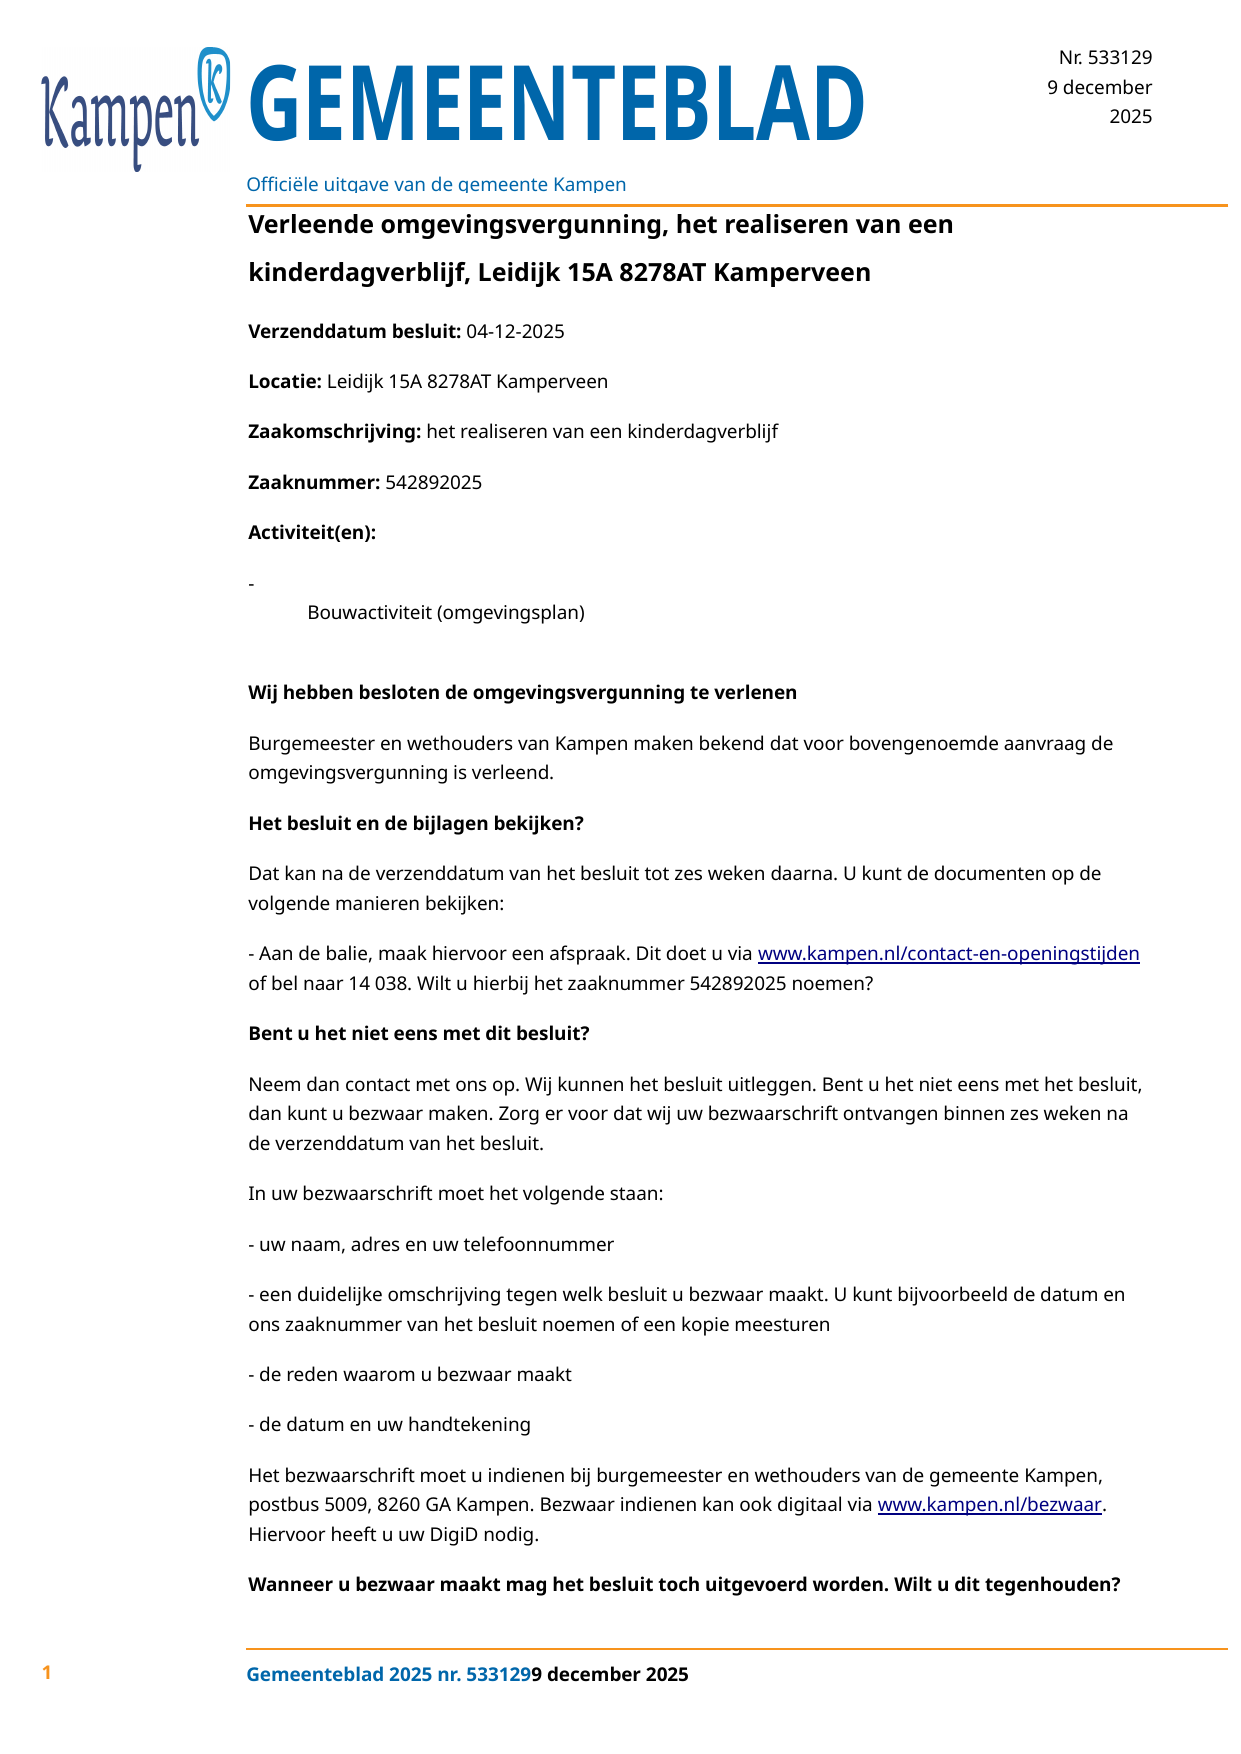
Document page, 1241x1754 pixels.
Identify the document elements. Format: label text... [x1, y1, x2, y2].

text - de datum en uw handtekening [248, 1412, 1152, 1437]
text Verleende omgevingsvergunning, het realiseren van een kinderdagverblijf, Leidijk 15A 8278AT Kamperveen [248, 207, 1152, 288]
text In uw bezwaarschrift moet het volgende staan: [248, 1180, 1152, 1206]
text - Aan de balie, maak hiervoor een afspraak. Dit doet u via www.kampen.nl/contact-en-openingstijden of bel naar 14 038. Wilt u hierbij het zaaknummer 542892025 noemen? [248, 940, 1152, 996]
text - uw naam, adres en uw telefoonnummer [248, 1231, 1152, 1257]
text Het bezwaarschrift moet u indienen bij burgemeester en wethouders van de gemeente Kampen, postbus 5009, 8260 GA Kampen. Bezwaar indienen kan ook digitaal via www.kampen.nl/bezwaar. Hiervoor heeft u uw DigiD nodig. [248, 1462, 1152, 1547]
text Dat kan na de verzenddatum van het besluit tot zes weken daarna. U kunt de documenten op de volgende manieren bekijken: [248, 860, 1152, 916]
list Bouwactiviteit (omgevingsplan) [248, 599, 1152, 625]
text Het besluit en de bijlagen bekijken? [248, 810, 1152, 836]
text Zaaknummer: 542892025 [248, 469, 1152, 495]
text - de reden waarom u bezwaar maakt [248, 1361, 1152, 1387]
picture [41, 47, 231, 172]
text Burgemeester en wethouders van Kampen maken bekend dat voor bovengenoemde aanvraag de omgevingsvergunning is verleend. [248, 730, 1152, 785]
text Zaakomschrijving: het realiseren van een kinderdagverblijf [248, 419, 1152, 444]
text Verzenddatum besluit: 04-12-2025 [248, 318, 1152, 344]
text Wij hebben besloten de omgevingsvergunning te verlenen [248, 679, 1152, 705]
text Activiteit(en): [248, 519, 1152, 545]
text Wanneer u bezwaar maakt mag het besluit toch uitgevoerd worden. Wilt u dit tegenhouden? [248, 1572, 1152, 1597]
text Bent u het niet eens met dit besluit? [248, 1020, 1152, 1046]
text Neem dan contact met ons op. Wij kunnen het besluit uitleggen. Bent u het niet eens met het besluit, dan kunt u bezwaar maken. Zorg er voor dat wij uw bezwaarschrift ontvangen binnen zes weken na de verzenddatum van het besluit. [248, 1071, 1152, 1156]
text - een duidelijke omschrijving tegen welk besluit u bezwaar maakt. U kunt bijvoorbeeld de datum en ons zaaknummer van het besluit noemen of een kopie meesturen [248, 1281, 1152, 1337]
text Locatie: Leidijk 15A 8278AT Kamperveen [248, 368, 1152, 394]
